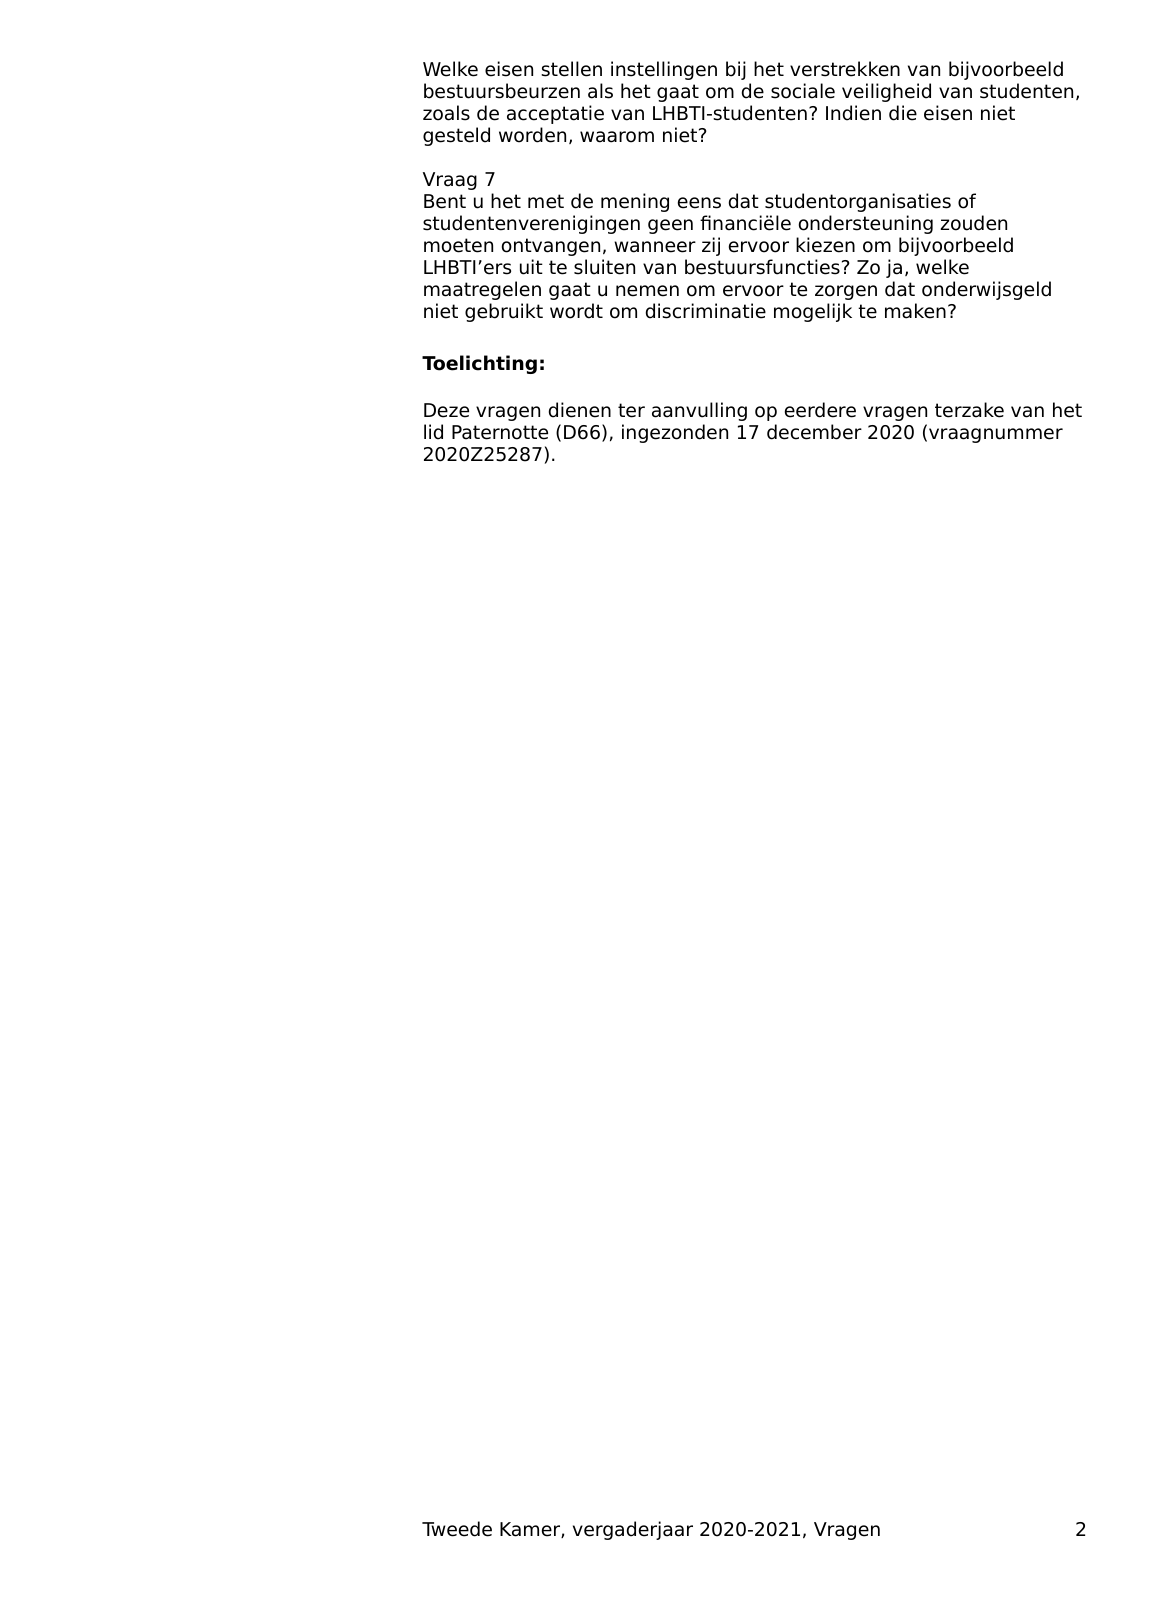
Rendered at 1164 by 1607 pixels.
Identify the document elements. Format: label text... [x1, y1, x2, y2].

text Bent u het met de mening eens dat studentorganisaties of studentenverenigingen geen financiële ondersteuning zouden moeten ontvangen, wanneer zij ervoor kiezen om bijvoorbeeld LHBTI’ers uit te sluiten van bestuursfuncties? Zo ja, welke maatregelen gaat u nemen om ervoor te zorgen dat onderwijsgeld niet gebruikt wordt om discriminatie mogelijk te maken? [422, 191, 1087, 323]
text Deze vragen dienen ter aanvulling op eerdere vragen terzake van het lid Paternotte (D66), ingezonden 17 december 2020 (vraagnummer 2020Z25287). [422, 400, 1087, 466]
text Welke eisen stellen instellingen bij het verstrekken van bijvoorbeeld bestuursbeurzen als het gaat om de sociale veiligheid van studenten, zoals de acceptatie van LHBTI-studenten? Indien die eisen niet gesteld worden, waarom niet? [422, 59, 1087, 147]
text Vraag 7 [422, 169, 1087, 191]
subtitle Toelichting: [422, 353, 1087, 375]
